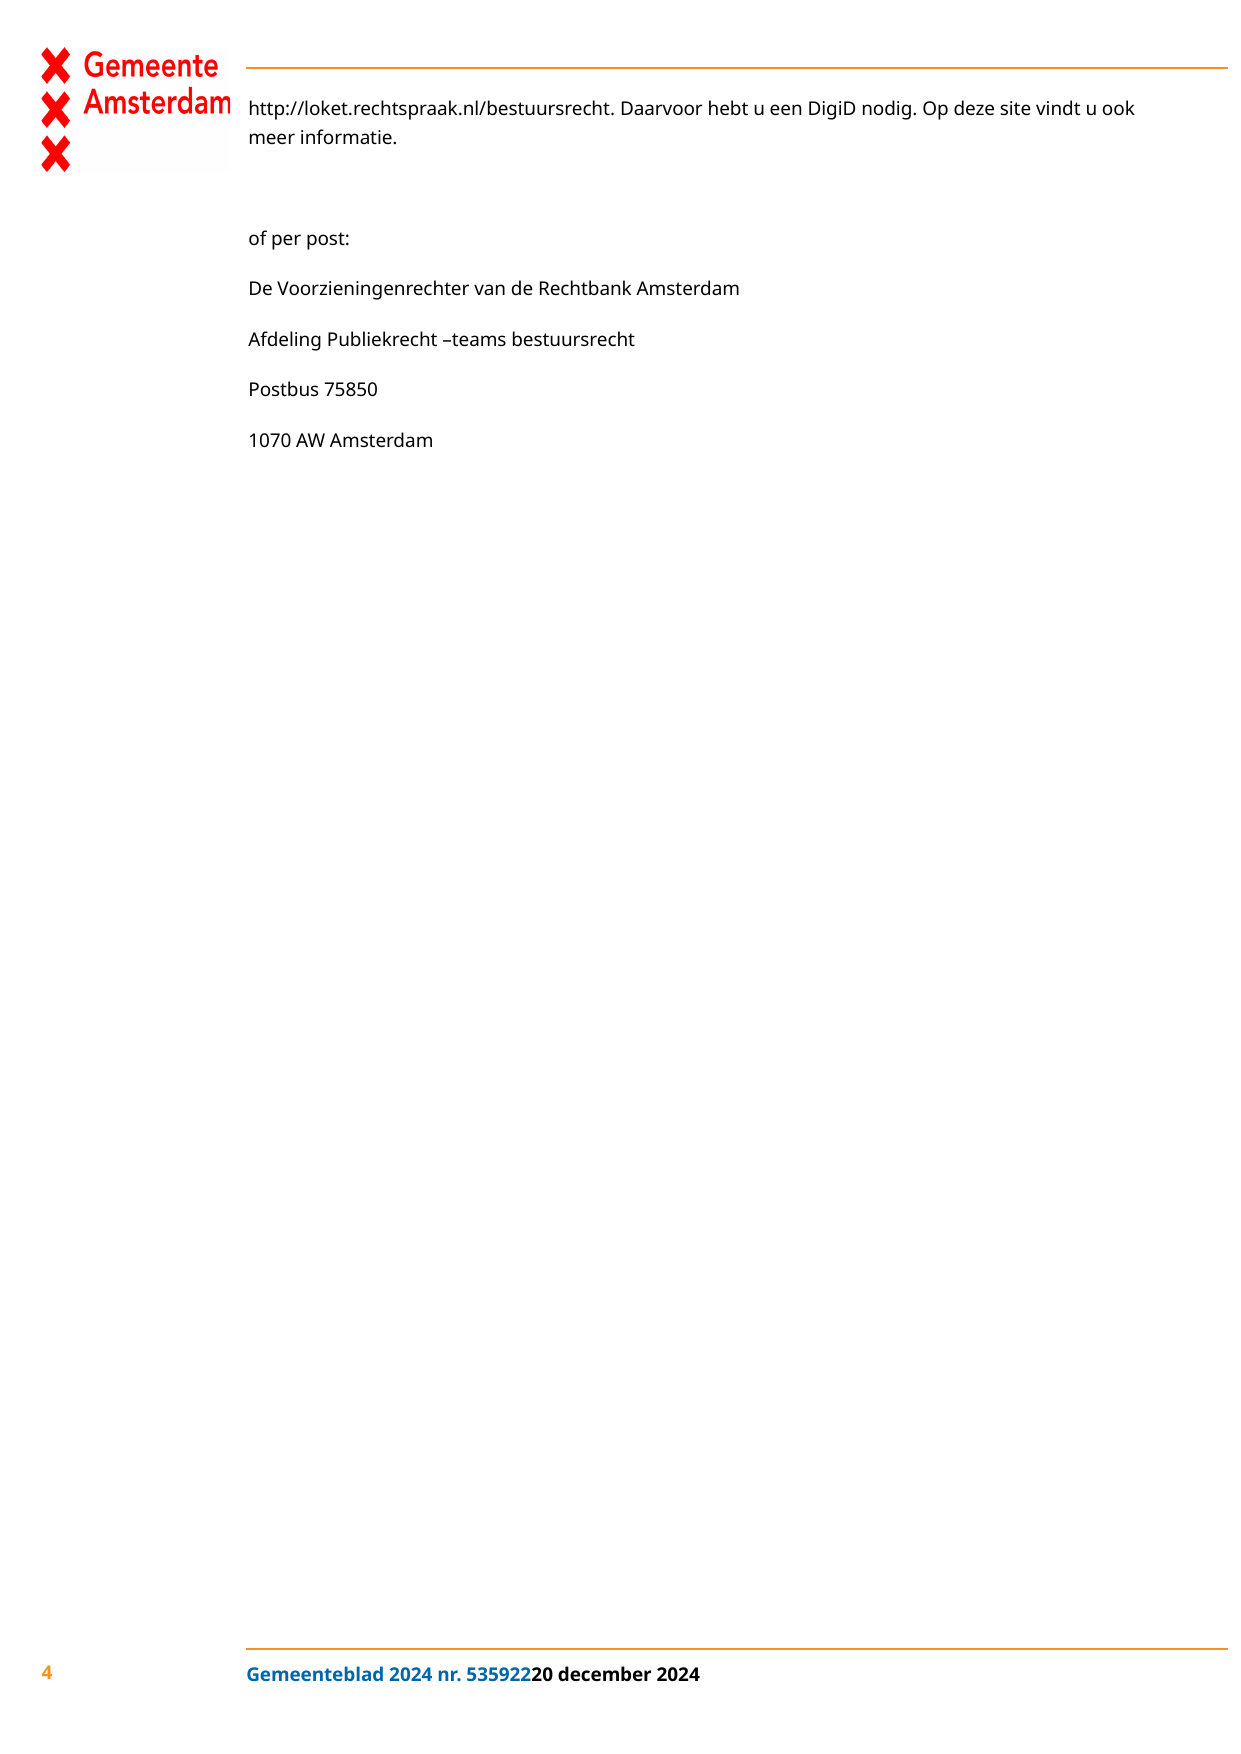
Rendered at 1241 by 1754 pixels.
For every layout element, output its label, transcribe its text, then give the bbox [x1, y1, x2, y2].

text Postbus 75850 [248, 376, 1152, 402]
text 1070 AW Amsterdam [248, 427, 1152, 453]
text of per post: [248, 225, 1152, 251]
text http://loket.rechtspraak.nl/bestuursrecht. Daarvoor hebt u een DigiD nodig. Op deze site vindt u ook meer informatie. [248, 95, 1152, 150]
text Afdeling Publiekrecht –teams bestuursrecht [248, 326, 1152, 352]
text De Voorzieningenrechter van de Rechtbank Amsterdam [248, 276, 1152, 301]
picture [41, 47, 231, 172]
